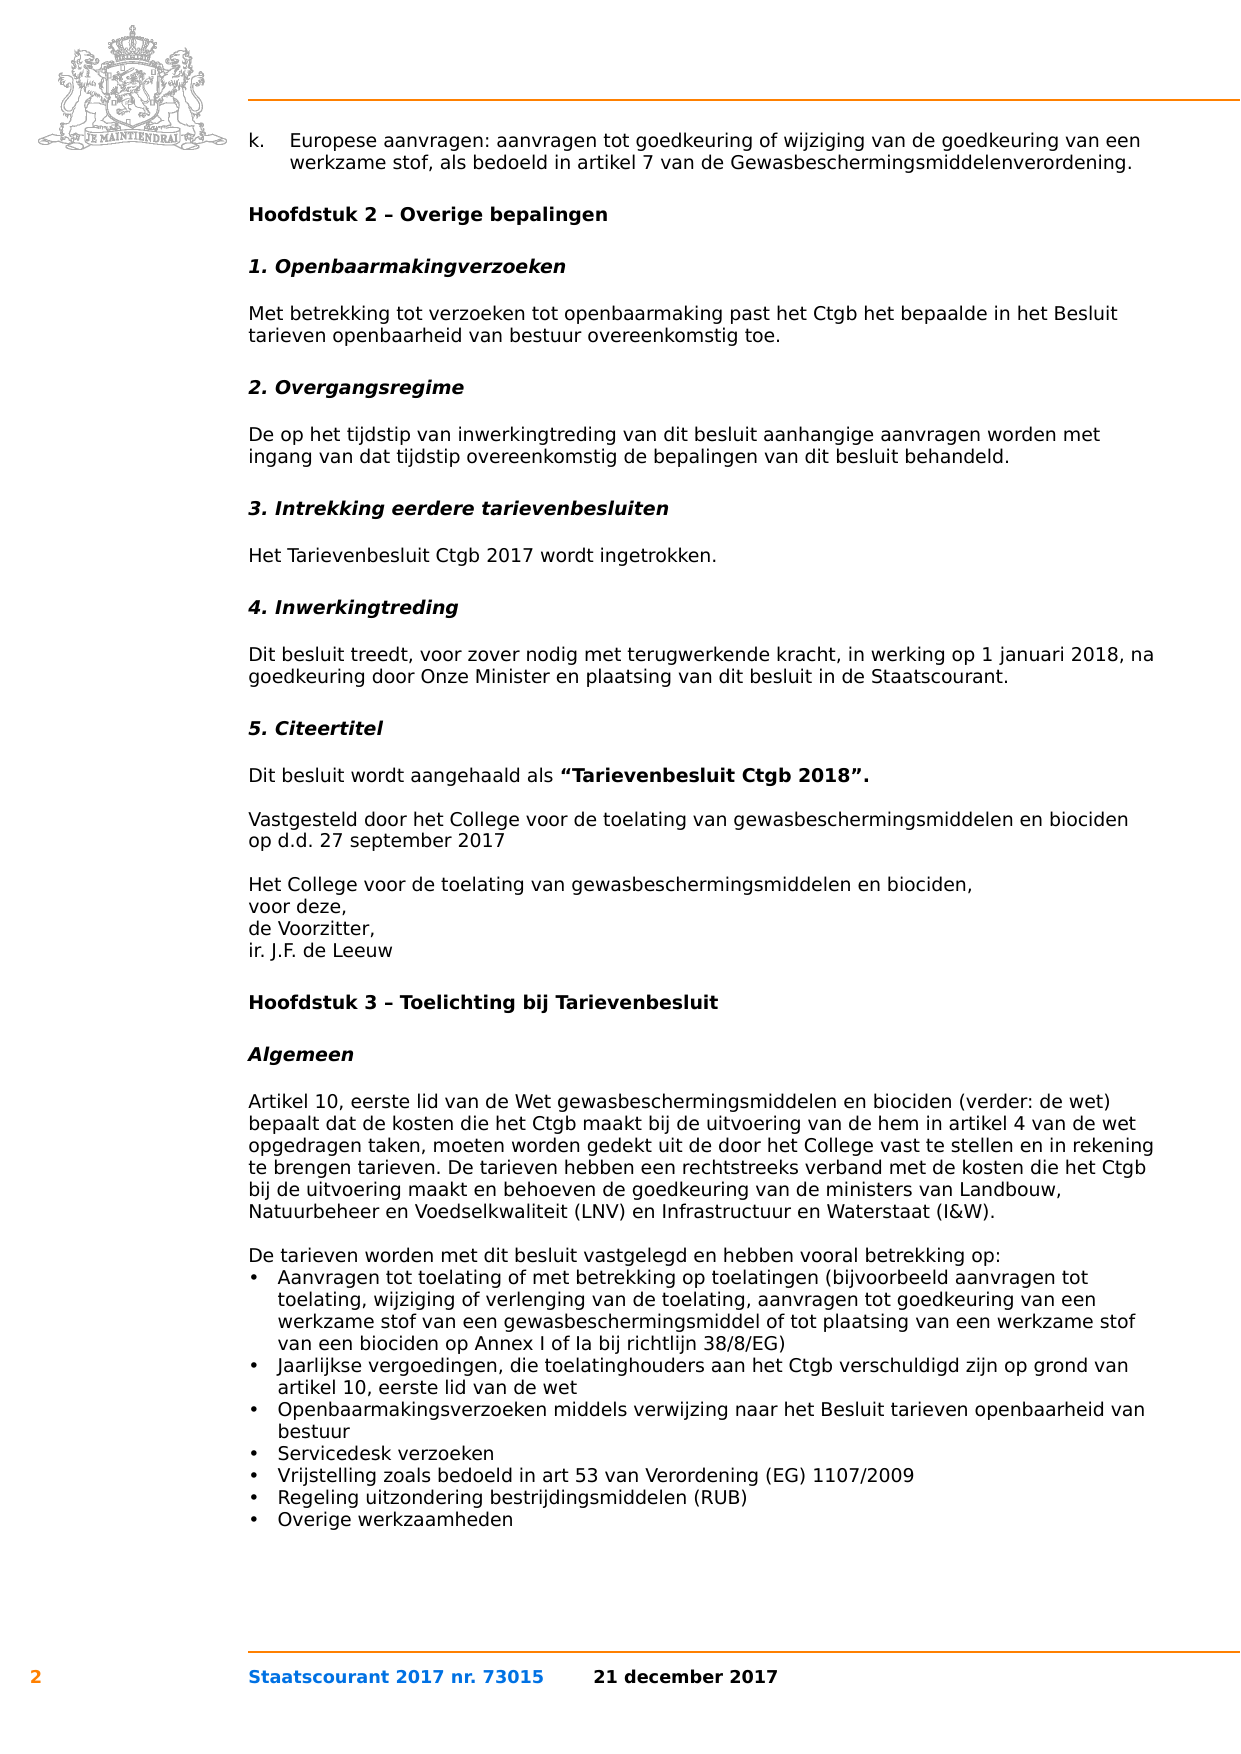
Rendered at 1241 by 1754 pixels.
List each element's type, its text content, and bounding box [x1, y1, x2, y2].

subtitle Algemeen [248, 1044, 1163, 1066]
text • Servicedesk verzoeken [248, 1443, 1163, 1465]
text Dit besluit treedt, voor zover nodig met terugwerkende kracht, in werking op 1 januari 2018, na goedkeuring door Onze Minister en plaatsing van dit besluit in de Staatscourant. [248, 644, 1163, 688]
subtitle Hoofdstuk 3 – Toelichting bij Tarievenbesluit [248, 992, 1163, 1014]
text De tarieven worden met dit besluit vastgelegd en hebben vooral betrekking op: [248, 1245, 1163, 1267]
text Het Tarievenbesluit Ctgb 2017 wordt ingetrokken. [248, 545, 1163, 567]
text Artikel 10, eerste lid van de Wet gewasbeschermingsmiddelen en biociden (verder: de wet) bepaalt dat de kosten die het Ctgb maakt bij de uitvoering van de hem in artikel 4 van de wet opgedragen taken, moeten worden gedekt uit de door het College vast te stellen en in rekening te brengen tarieven. De tarieven hebben een rechtstreeks verband met de kosten die het Ctgb bij de uitvoering maakt en behoeven de goedkeuring van de ministers van Landbouw, Natuurbeheer en Voedselkwaliteit (LNV) en Infrastructuur en Waterstaat (I&W). [248, 1091, 1163, 1223]
text • Regeling uitzondering bestrijdingsmiddelen (RUB) [248, 1487, 1163, 1509]
text • Openbaarmakingsverzoeken middels verwijzing naar het Besluit tarieven openbaarheid van bestuur [248, 1399, 1163, 1443]
subtitle 1. Openbaarmakingverzoeken [248, 256, 1163, 278]
text Vastgesteld door het College voor de toelating van gewasbeschermingsmiddelen en biociden [248, 808, 1163, 830]
text Met betrekking tot verzoeken tot openbaarmaking past het Ctgb het bepaalde in het Besluit tarieven openbaarheid van bestuur overeenkomstig toe. [248, 303, 1163, 347]
text • Aanvragen tot toelating of met betrekking op toelatingen (bijvoorbeeld aanvragen tot toelating, wijziging of verlenging van de toelating, aanvragen tot goedkeuring van een werkzame stof van een gewasbeschermingsmiddel of tot plaatsing van een werkzame stof van een biociden op Annex I of Ia bij richtlijn 38/8/EG) [248, 1267, 1163, 1355]
subtitle 5. Citeertitel [248, 718, 1163, 739]
subtitle 4. Inwerkingtreding [248, 597, 1163, 619]
subtitle 2. Overgangsregime [248, 377, 1163, 399]
picture [38, 25, 227, 150]
text de Voorzitter, [248, 918, 1163, 940]
text ir. J.F. de Leeuw [248, 940, 1163, 962]
text Dit besluit wordt aangehaald als “Tarievenbesluit Ctgb 2018”. [248, 764, 1163, 787]
text voor deze, [248, 896, 1163, 918]
text k. Europese aanvragen: aanvragen tot goedkeuring of wijziging van de goedkeuring van een werkzame stof, als bedoeld in artikel 7 van de Gewasbeschermingsmiddelenverordening. [248, 130, 1163, 174]
text • Jaarlijkse vergoedingen, die toelatinghouders aan het Ctgb verschuldigd zijn op grond van artikel 10, eerste lid van de wet [248, 1355, 1163, 1399]
subtitle 3. Intrekking eerdere tarievenbesluiten [248, 498, 1163, 520]
subtitle Hoofdstuk 2 – Overige bepalingen [248, 204, 1163, 226]
text Het College voor de toelating van gewasbeschermingsmiddelen en biociden, [248, 874, 1163, 896]
text De op het tijdstip van inwerkingtreding van dit besluit aanhangige aanvragen worden met ingang van dat tijdstip overeenkomstig de bepalingen van dit besluit behandeld. [248, 424, 1163, 468]
text • Overige werkzaamheden [248, 1509, 1163, 1531]
text op d.d. 27 september 2017 [248, 830, 1163, 852]
text • Vrijstelling zoals bedoeld in art 53 van Verordening (EG) 1107/2009 [248, 1465, 1163, 1487]
